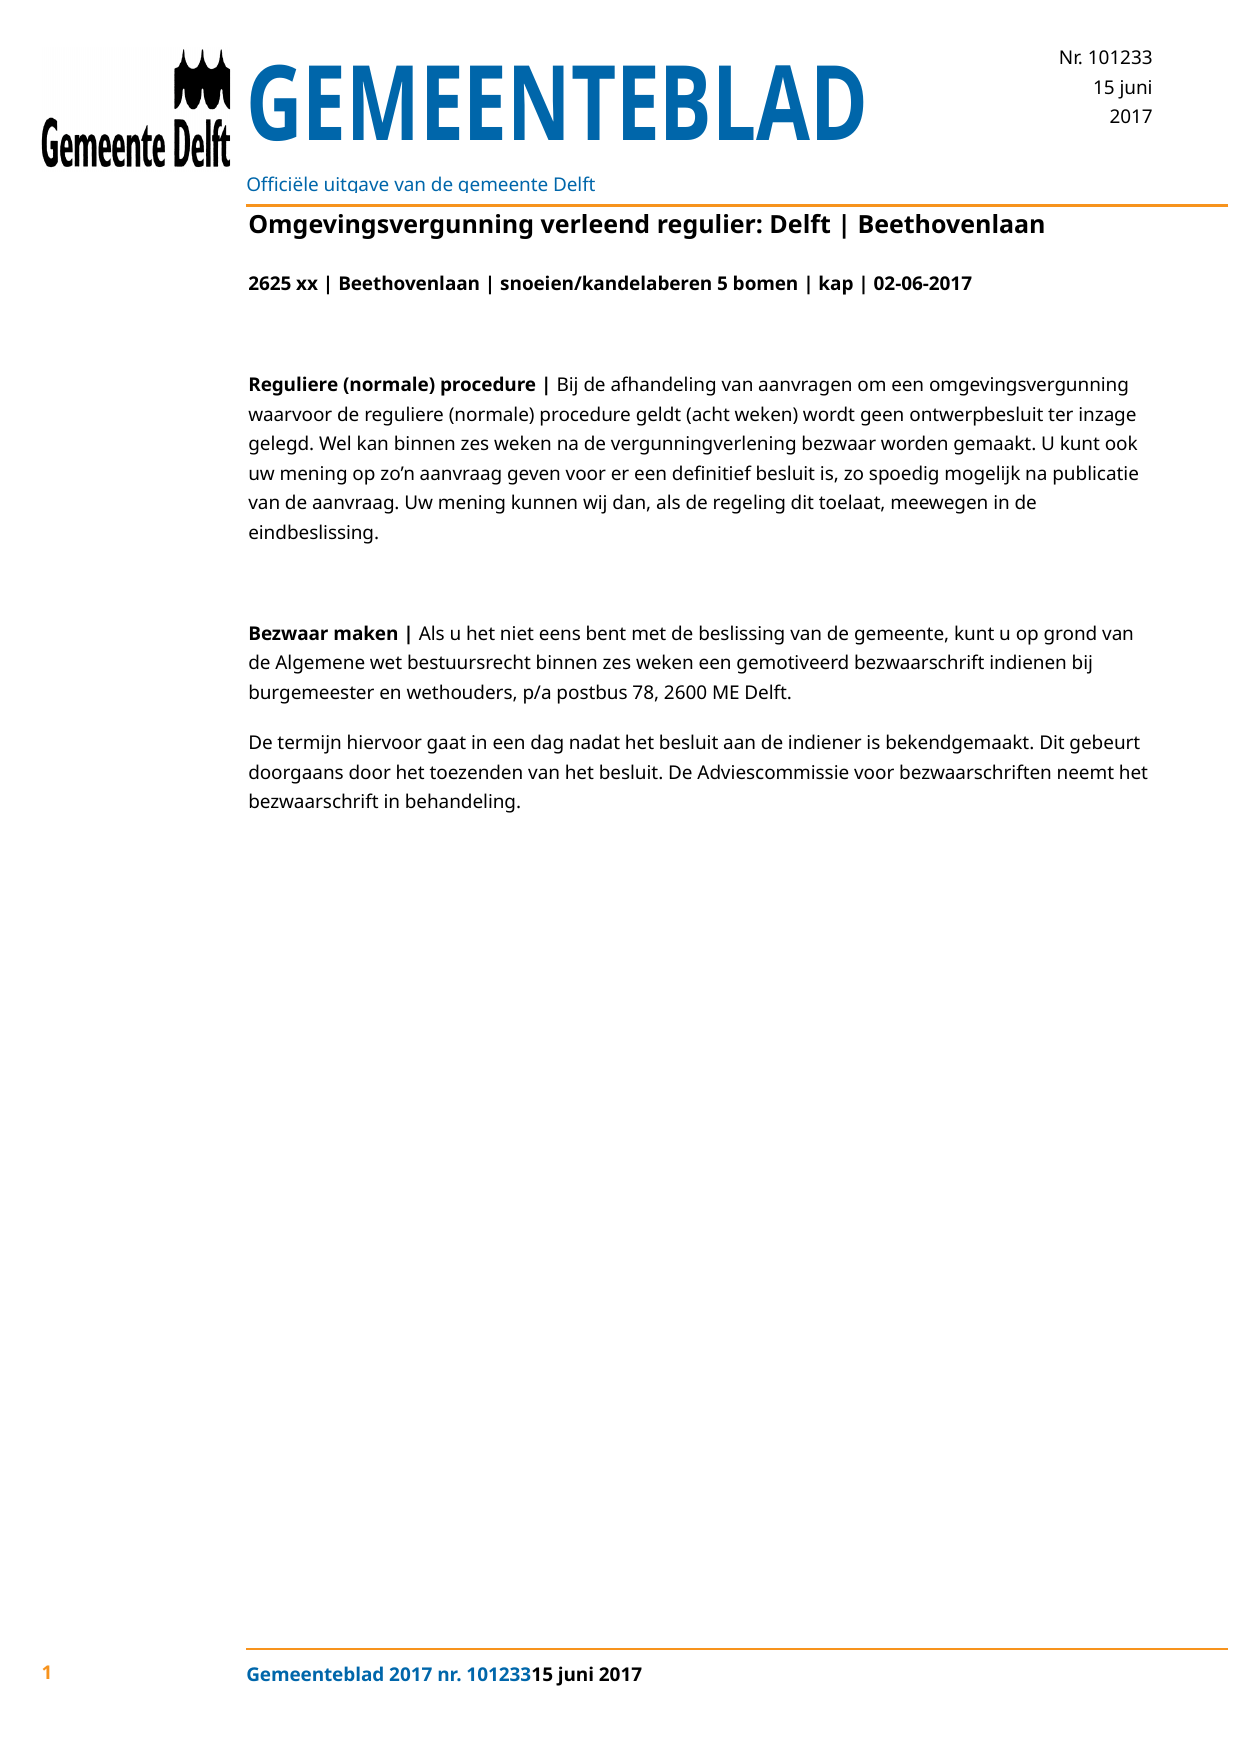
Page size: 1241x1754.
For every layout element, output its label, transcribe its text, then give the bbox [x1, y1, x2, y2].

text De termijn hiervoor gaat in een dag nadat het besluit aan de indiener is bekendgemaakt. Dit gebeurt doorgaans door het toezenden van het besluit. De Adviescommissie voor bezwaarschriften neemt het bezwaarschrift in behandeling. [248, 729, 1152, 814]
picture [41, 47, 231, 172]
text Bezwaar maken | Als u het niet eens bent met de beslissing van de gemeente, kunt u op grond van de Algemene wet bestuursrecht binnen zes weken een gemotiveerd bezwaarschrift indienen bij burgemeester en wethouders, p/a postbus 78, 2600 ME Delft. [248, 620, 1152, 705]
text 2625 xx | Beethovenlaan | snoeien/kandelaberen 5 bomen | kap | 02-06-2017 [248, 270, 1152, 296]
text Reguliere (normale) procedure | Bij de afhandeling van aanvragen om een omgevingsvergunning waarvoor de reguliere (normale) procedure geldt (acht weken) wordt geen ontwerpbesluit ter inzage gelegd. Wel kan binnen zes weken na de vergunningverlening bezwaar worden gemaakt. U kunt ook uw mening op zo’n aanvraag geven voor er een definitief besluit is, zo spoedig mogelijk na publicatie van de aanvraag. Uw mening kunnen wij dan, als de regeling dit toelaat, meewegen in de eindbeslissing. [248, 371, 1152, 545]
text Omgevingsvergunning verleend regulier: Delft | Beethovenlaan [248, 207, 1152, 241]
